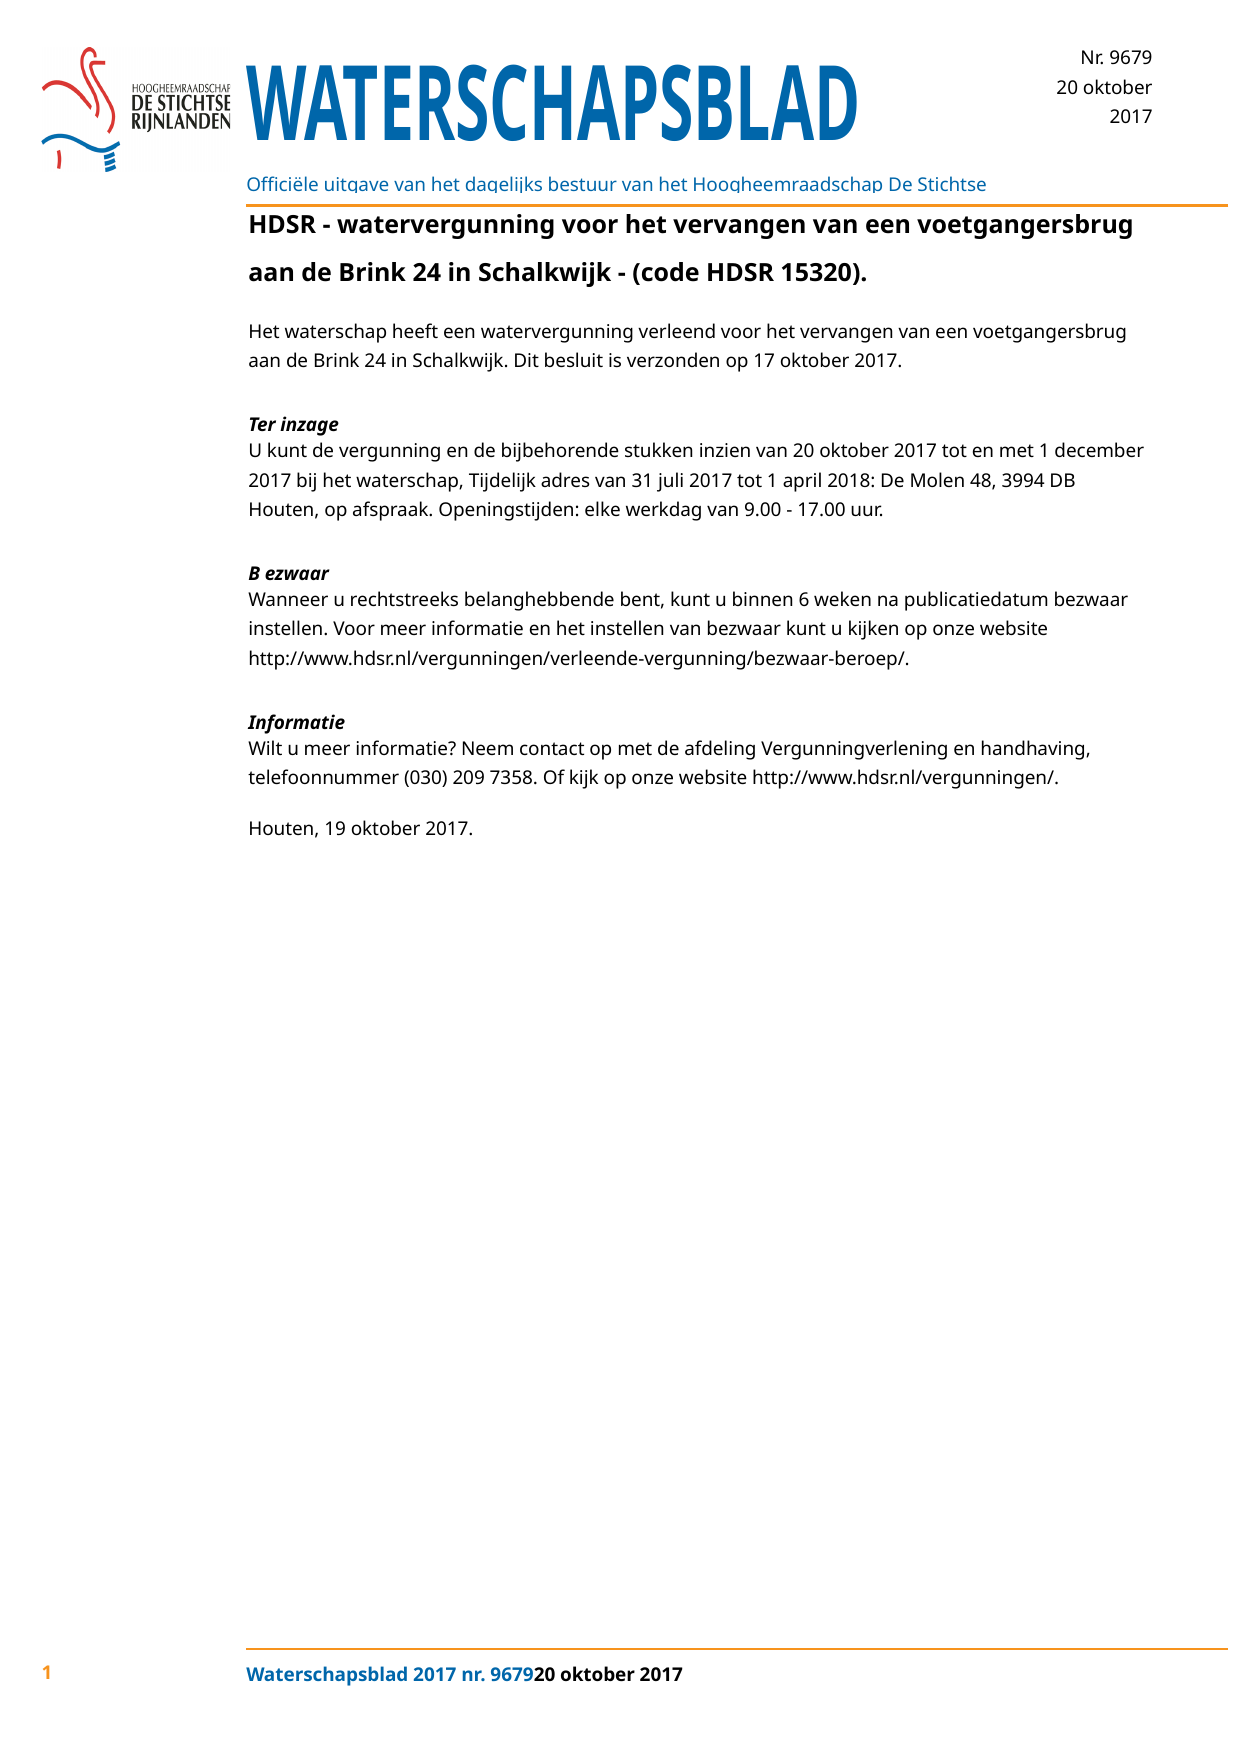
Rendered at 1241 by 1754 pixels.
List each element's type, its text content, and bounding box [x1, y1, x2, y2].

text U kunt de vergunning en de bijbehorende stukken inzien van 20 oktober 2017 tot en met 1 december 2017 bij het waterschap, Tijdelijk adres van 31 juli 2017 tot 1 april 2018: De Molen 48, 3994 DB Houten, op afspraak. Openingstijden: elke werkdag van 9.00 - 17.00 uur. [248, 437, 1152, 522]
text Wilt u meer informatie? Neem contact op met de afdeling Vergunningverlening en handhaving, telefoonnummer (030) 209 7358. Of kijk op onze website http://www.hdsr.nl/vergunningen/. [248, 735, 1152, 790]
text B ezwaar [248, 560, 1152, 586]
text Het waterschap heeft een watervergunning verleend voor het vervangen van een voetgangersbrug aan de Brink 24 in Schalkwijk. Dit besluit is verzonden op 17 oktober 2017. [248, 318, 1152, 373]
text Ter inzage [248, 411, 1152, 437]
text Informatie [248, 709, 1152, 735]
picture [41, 47, 231, 172]
text Houten, 19 oktober 2017. [248, 815, 1152, 841]
text HDSR - watervergunning voor het vervangen van een voetgangersbrug aan de Brink 24 in Schalkwijk - (code HDSR 15320). [248, 207, 1152, 288]
text Wanneer u rechtstreeks belanghebbende bent, kunt u binnen 6 weken na publicatiedatum bezwaar instellen. Voor meer informatie en het instellen van bezwaar kunt u kijken op onze website http://www.hdsr.nl/vergunningen/verleende-vergunning/bezwaar-beroep/. [248, 586, 1152, 671]
